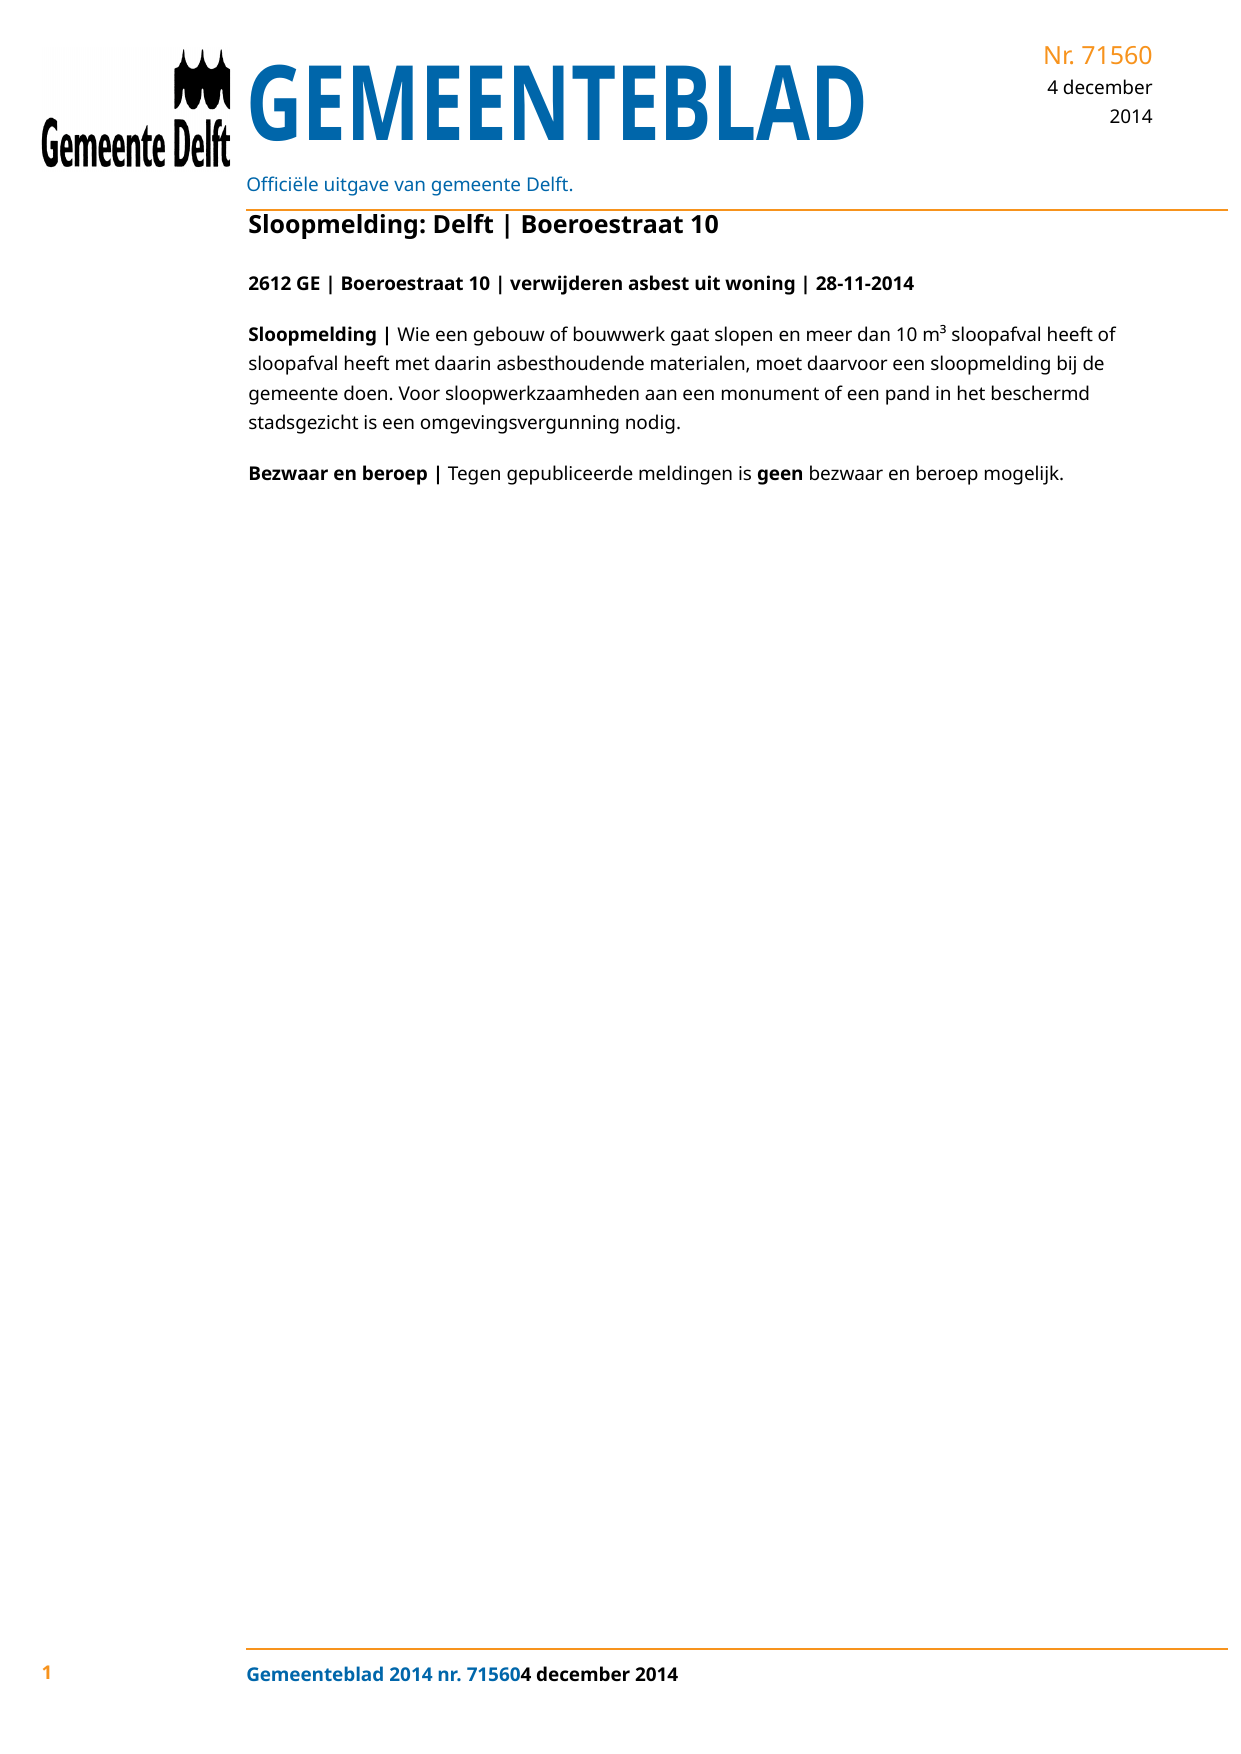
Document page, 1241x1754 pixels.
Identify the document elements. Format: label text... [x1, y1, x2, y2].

text Sloopmelding: Delft | Boeroestraat 10 [248, 211, 1152, 241]
text Bezwaar en beroep | Tegen gepubliceerde meldingen is geen bezwaar en beroep mogelijk. [248, 460, 1152, 486]
picture [41, 47, 231, 172]
text Sloopmelding | Wie een gebouw of bouwwerk gaat slopen en meer dan 10 m³ sloopafval heeft of sloopafval heeft met daarin asbesthoudende materialen, moet daarvoor een sloopmelding bij de gemeente doen. Voor sloopwerkzaamheden aan een monument of een pand in het beschermd stadsgezicht is een omgevingsvergunning nodig. [248, 321, 1152, 435]
text 2612 GE | Boeroestraat 10 | verwijderen asbest uit woning | 28-11-2014 [248, 270, 1152, 296]
